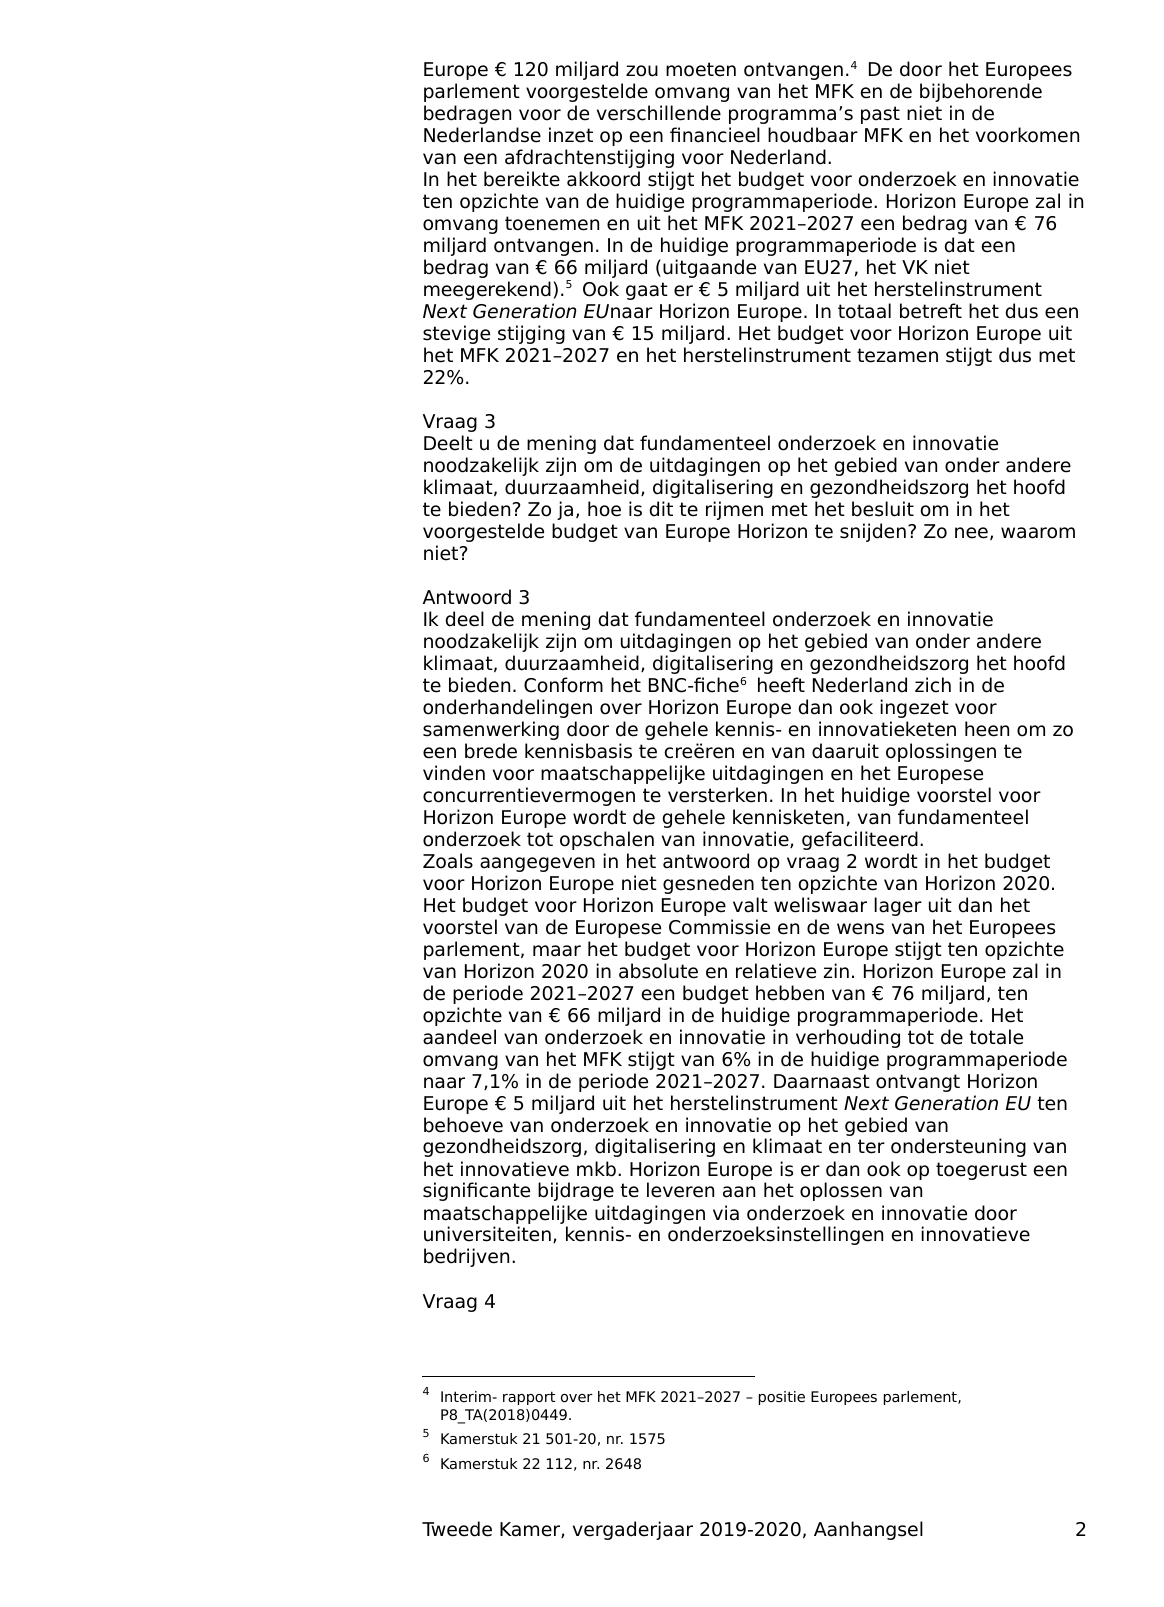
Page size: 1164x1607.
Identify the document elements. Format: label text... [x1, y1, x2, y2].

text Antwoord 3 [422, 587, 1087, 609]
text Ik deel de mening dat fundamenteel onderzoek en innovatie noodzakelijk zijn om uitdagingen op het gebied van onder andere klimaat, duurzaamheid, digitalisering en gezondheidszorg het hoofd te bieden. Conform het BNC-fiche heeft Nederland zich in de onderhandelingen over Horizon Europe dan ook ingezet voor samenwerking door de gehele kennis- en innovatieketen heen om zo een brede kennisbasis te creëren en van daaruit oplossingen te vinden voor maatschappelijke uitdagingen en het Europese concurrentievermogen te versterken. In het huidige voorstel voor Horizon Europe wordt de gehele kennisketen, van fundamenteel onderzoek tot opschalen van innovatie, gefaciliteerd. [422, 609, 1087, 851]
text Kamerstuk 22 112, nr. 2648 [422, 1452, 1087, 1474]
text Deelt u de mening dat fundamenteel onderzoek en innovatie noodzakelijk zijn om de uitdagingen op het gebied van onder andere klimaat, duurzaamheid, digitalisering en gezondheidszorg het hoofd te bieden? Zo ja, hoe is dit te rijmen met het besluit om in het voorgestelde budget van Europe Horizon te snijden? Zo nee, waarom niet? [422, 433, 1087, 565]
text Vraag 4 [422, 1291, 1087, 1312]
text Kamerstuk 21 501-20, nr. 1575 [422, 1427, 1087, 1449]
text Interim- rapport over het MFK 2021–2027 – positie Europees parlement, P8_TA(2018)0449. [422, 1385, 1087, 1424]
text Europe € 120 miljard zou moeten ontvangen. De door het Europees parlement voorgestelde omvang van het MFK en de bijbehorende bedragen voor de verschillende programma’s past niet in de Nederlandse inzet op een financieel houdbaar MFK en het voorkomen van een afdrachtenstijging voor Nederland. [422, 59, 1087, 169]
text Vraag 3 [422, 411, 1087, 433]
text Zoals aangegeven in het antwoord op vraag 2 wordt in het budget voor Horizon Europe niet gesneden ten opzichte van Horizon 2020. Het budget voor Horizon Europe valt weliswaar lager uit dan het voorstel van de Europese Commissie en de wens van het Europees parlement, maar het budget voor Horizon Europe stijgt ten opzichte van Horizon 2020 in absolute en relatieve zin. Horizon Europe zal in de periode 2021–2027 een budget hebben van € 76 miljard, ten opzichte van € 66 miljard in de huidige programmaperiode. Het aandeel van onderzoek en innovatie in verhouding tot de totale omvang van het MFK stijgt van 6% in de huidige programmaperiode naar 7,1% in de periode 2021–2027. Daarnaast ontvangt Horizon Europe € 5 miljard uit het herstelinstrument Next Generation EU ten behoeve van onderzoek en innovatie op het gebied van gezondheidszorg, digitalisering en klimaat en ter ondersteuning van het innovatieve mkb. Horizon Europe is er dan ook op toegerust een significante bijdrage te leveren aan het oplossen van maatschappelijke uitdagingen via onderzoek en innovatie door universiteiten, kennis- en onderzoeksinstellingen en innovatieve bedrijven. [422, 851, 1087, 1268]
text In het bereikte akkoord stijgt het budget voor onderzoek en innovatie ten opzichte van de huidige programmaperiode. Horizon Europe zal in omvang toenemen en uit het MFK 2021–2027 een bedrag van € 76 miljard ontvangen. In de huidige programmaperiode is dat een bedrag van € 66 miljard (uitgaande van EU27, het VK niet meegerekend). Ook gaat er € 5 miljard uit het herstelinstrument Next Generation EUnaar Horizon Europe. In totaal betreft het dus een stevige stijging van € 15 miljard. Het budget voor Horizon Europe uit het MFK 2021–2027 en het herstelinstrument tezamen stijgt dus met 22%. [422, 169, 1087, 389]
